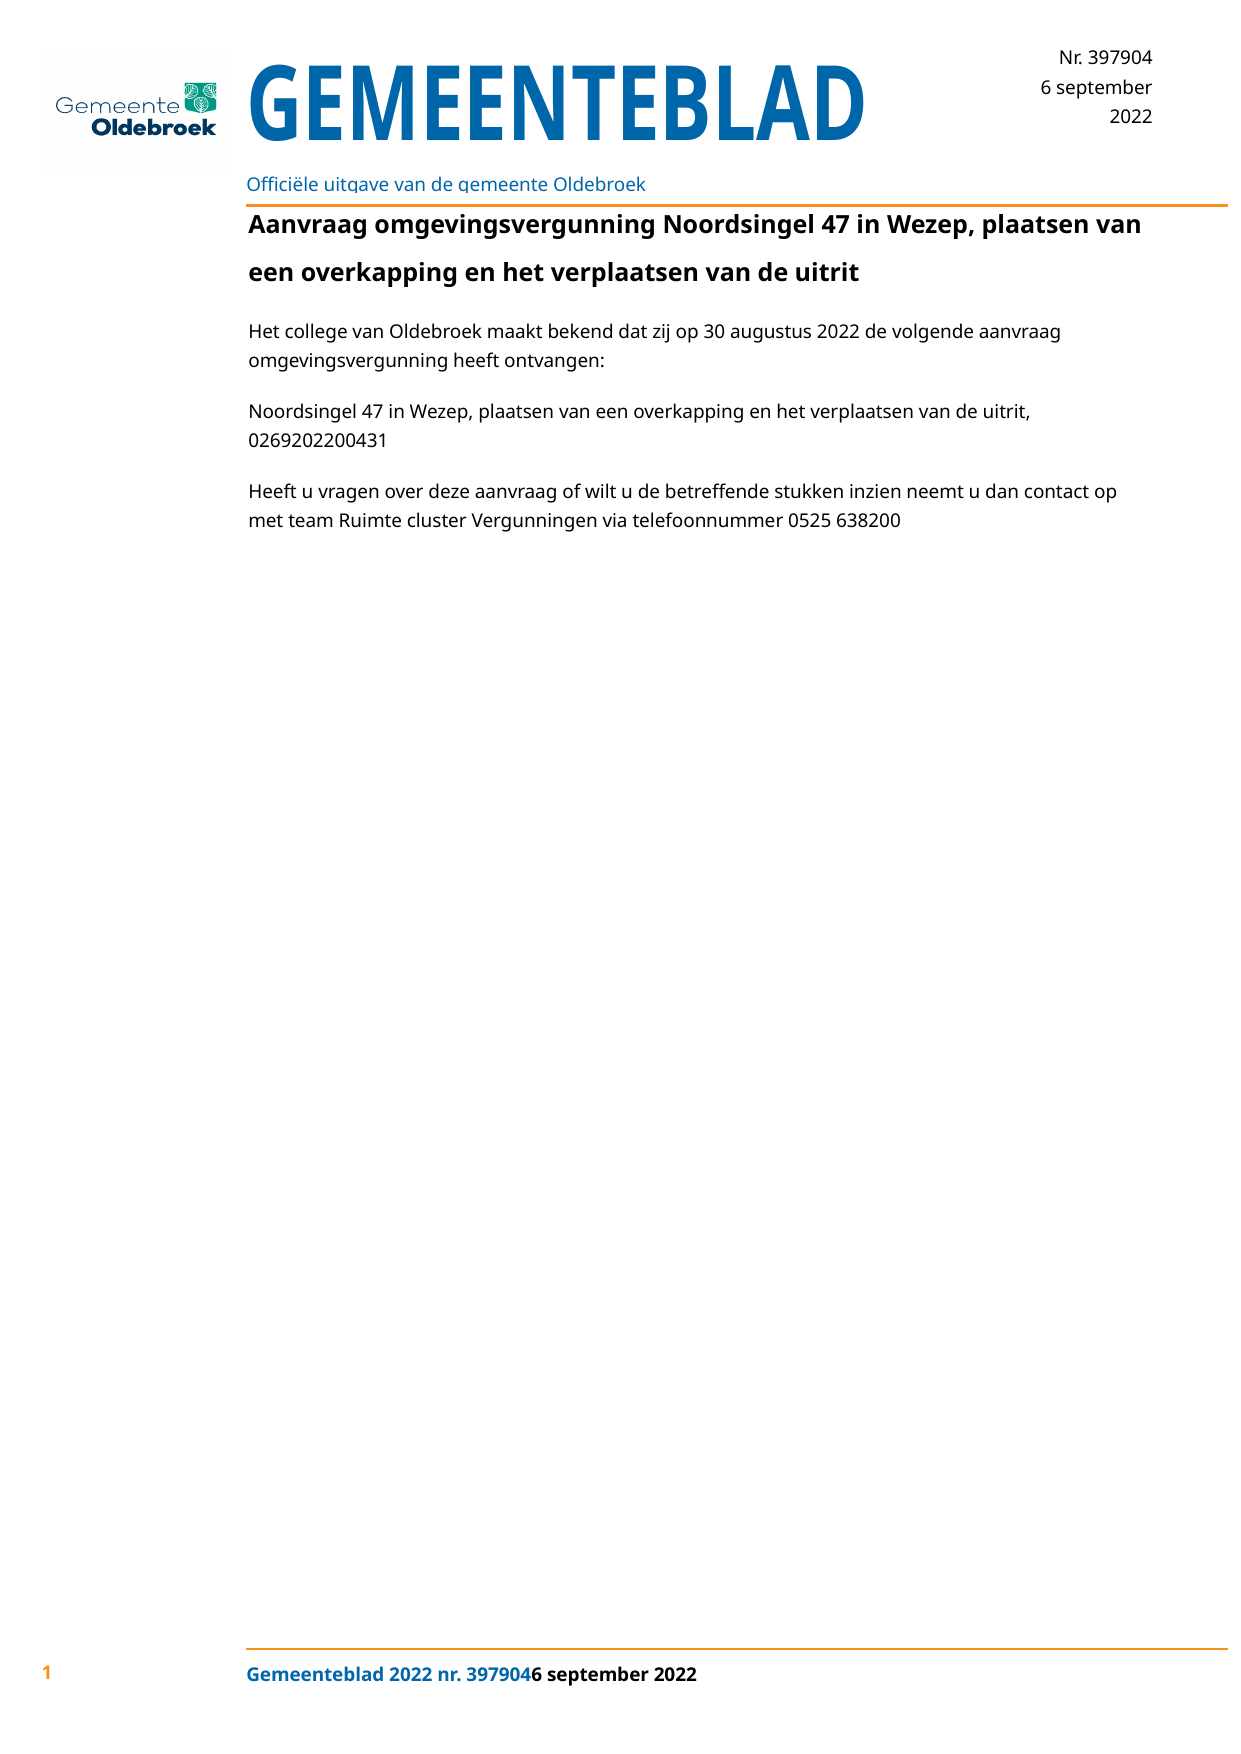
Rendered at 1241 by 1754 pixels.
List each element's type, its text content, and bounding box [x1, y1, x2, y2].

text Noordsingel 47 in Wezep, plaatsen van een overkapping en het verplaatsen van de uitrit, 0269202200431 [248, 398, 1152, 453]
picture [41, 47, 231, 172]
text Heeft u vragen over deze aanvraag of wilt u de betreffende stukken inzien neemt u dan contact op met team Ruimte cluster Vergunningen via telefoonnummer 0525 638200 [248, 478, 1152, 533]
text Het college van Oldebroek maakt bekend dat zij op 30 augustus 2022 de volgende aanvraag omgevingsvergunning heeft ontvangen: [248, 318, 1152, 373]
text Aanvraag omgevingsvergunning Noordsingel 47 in Wezep, plaatsen van een overkapping en het verplaatsen van de uitrit [248, 207, 1152, 288]
